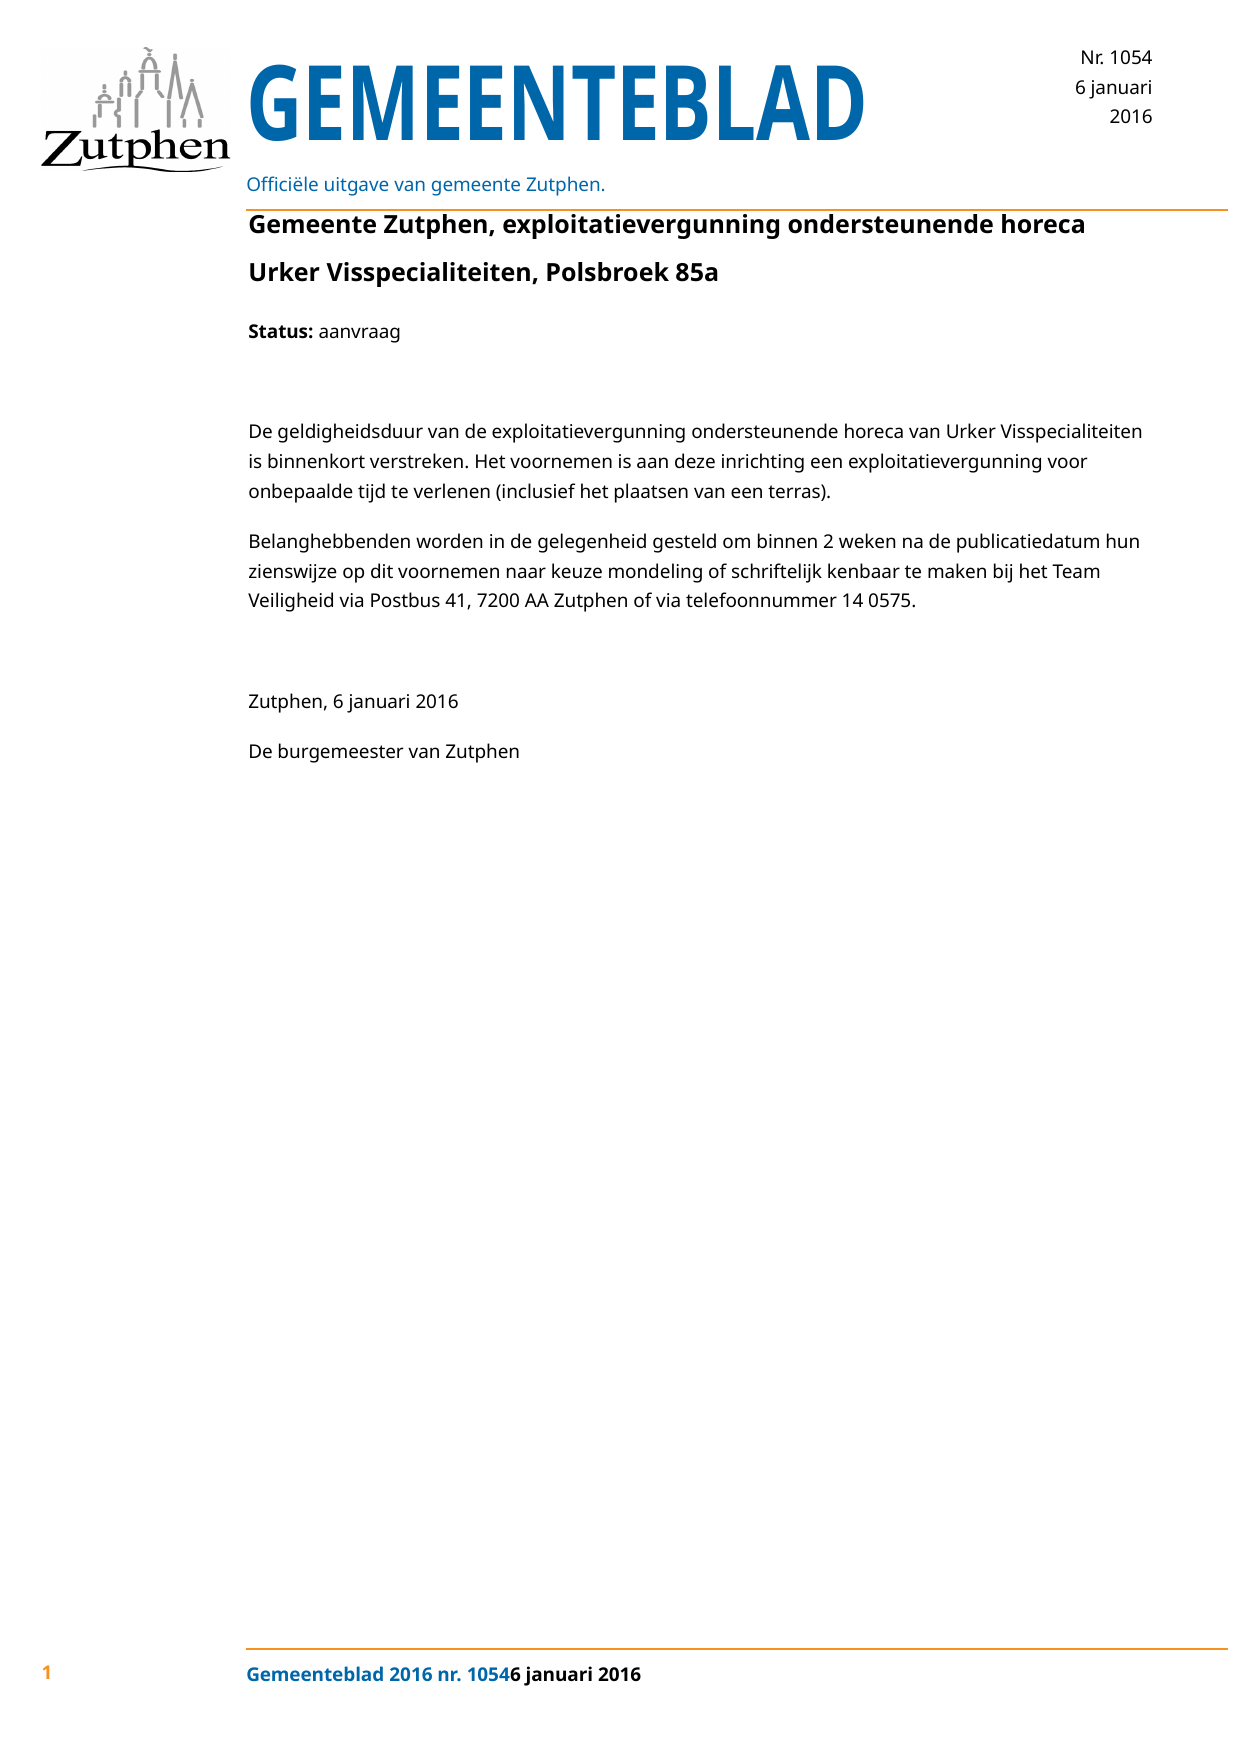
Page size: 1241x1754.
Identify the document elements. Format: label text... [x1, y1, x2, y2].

text Belanghebbenden worden in de gelegenheid gesteld om binnen 2 weken na de publicatiedatum hun zienswijze op dit voornemen naar keuze mondeling of schriftelijk kenbaar te maken bij het Team Veiligheid via Postbus 41, 7200 AA Zutphen of via telefoonnummer 14 0575. [248, 528, 1152, 613]
text Gemeente Zutphen, exploitatievergunning ondersteunende horeca Urker Visspecialiteiten, Polsbroek 85a [248, 211, 1152, 288]
text Zutphen, 6 januari 2016 [248, 688, 1152, 714]
picture [41, 47, 231, 172]
text De geldigheidsduur van de exploitatievergunning ondersteunende horeca van Urker Visspecialiteiten is binnenkort verstreken. Het voornemen is aan deze inrichting een exploitatievergunning voor onbepaalde tijd te verlenen (inclusief het plaatsen van een terras). [248, 419, 1152, 504]
text De burgemeester van Zutphen [248, 739, 1152, 764]
text Status: aanvraag [248, 318, 1152, 344]
